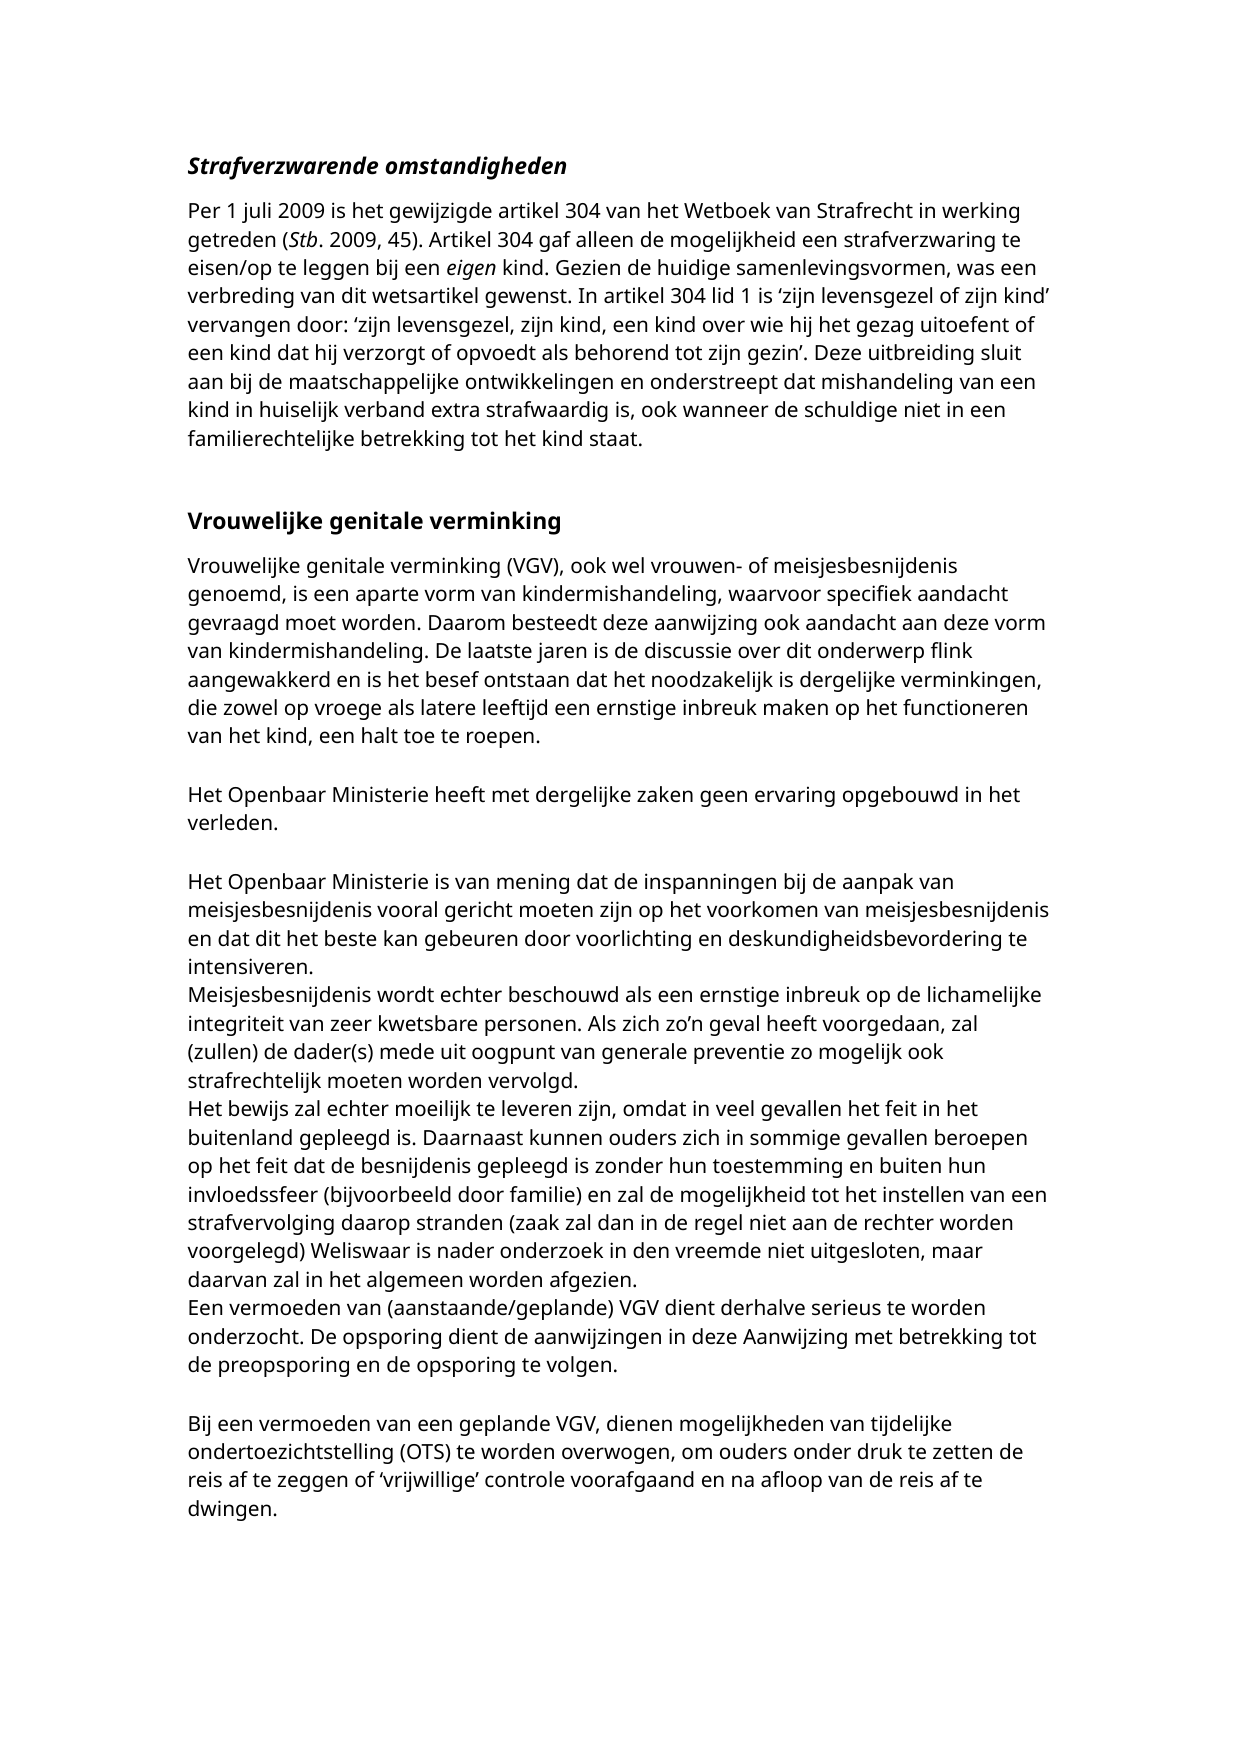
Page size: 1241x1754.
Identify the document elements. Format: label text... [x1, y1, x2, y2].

text Een vermoeden van (aanstaande/geplande) VGV dient derhalve serieus te worden onderzocht. De opsporing dient de aanwijzingen in deze Aanwijzing met betrekking tot de preopsporing en de opsporing te volgen. [187, 1293, 1053, 1379]
text Vrouwelijke genitale verminking (VGV), ook wel vrouwen- of meisjesbesnijdenis genoemd, is een aparte vorm van kindermishandeling, waarvoor specifiek aandacht gevraagd moet worden. Daarom besteedt deze aanwijzing ook aandacht aan deze vorm van kindermishandeling. De laatste jaren is de discussie over dit onderwerp flink aangewakkerd en is het besef ontstaan dat het noodzakelijk is dergelijke verminkingen, die zowel op vroege als latere leeftijd een ernstige inbreuk maken op het functioneren van het kind, een halt toe te roepen. [187, 551, 1053, 750]
text Per 1 juli 2009 is het gewijzigde artikel 304 van het Wetboek van Strafrecht in werking getreden (Stb. 2009, 45). Artikel 304 gaf alleen de mogelijkheid een strafverzwaring te eisen/op te leggen bij een eigen kind. Gezien de huidige samenlevingsvormen, was een verbreding van dit wetsartikel gewenst. In artikel 304 lid 1 is ‘zijn levensgezel of zijn kind’ vervangen door: ‘zijn levensgezel, zijn kind, een kind over wie hij het gezag uitoefent of een kind dat hij verzorgt of opvoedt als behorend tot zijn gezin’. Deze uitbreiding sluit aan bij de maatschappelijke ontwikkelingen en onderstreept dat mishandeling van een kind in huiselijk verband extra strafwaardig is, ook wanneer de schuldige niet in een familierechtelijke betrekking tot het kind staat. [187, 196, 1053, 452]
subtitle Strafverzwarende omstandigheden [187, 150, 1053, 181]
text Bij een vermoeden van een geplande VGV, dienen mogelijkheden van tijdelijke ondertoezichtstelling (OTS) te worden overwogen, om ouders onder druk te zetten de reis af te zeggen of ‘vrijwillige’ controle voorafgaand en na afloop van de reis af te dwingen. [187, 1409, 1053, 1522]
text Het Openbaar Ministerie is van mening dat de inspanningen bij de aanpak van meisjesbesnijdenis vooral gericht moeten zijn op het voorkomen van meisjesbesnijdenis en dat dit het beste kan gebeuren door voorlichting en deskundigheidsbevordering te intensiveren. [187, 867, 1053, 981]
text Het Openbaar Ministerie heeft met dergelijke zaken geen ervaring opgebouwd in het verleden. [187, 780, 1053, 837]
text Het bewijs zal echter moeilijk te leveren zijn, omdat in veel gevallen het feit in het buitenland gepleegd is. Daarnaast kunnen ouders zich in sommige gevallen beroepen op het feit dat de besnijdenis gepleegd is zonder hun toestemming en buiten hun invloedssfeer (bijvoorbeeld door familie) en zal de mogelijkheid tot het instellen van een strafvervolging daarop stranden (zaak zal dan in de regel niet aan de rechter worden voorgelegd) Weliswaar is nader onderzoek in den vreemde niet uitgesloten, maar daarvan zal in het algemeen worden afgezien. [187, 1094, 1053, 1293]
subtitle Vrouwelijke genitale verminking [187, 505, 1053, 536]
text Meisjesbesnijdenis wordt echter beschouwd als een ernstige inbreuk op de lichamelijke integriteit van zeer kwetsbare personen. Als zich zo’n geval heeft voorgedaan, zal (zullen) de dader(s) mede uit oogpunt van generale preventie zo mogelijk ook strafrechtelijk moeten worden vervolgd. [187, 981, 1053, 1094]
